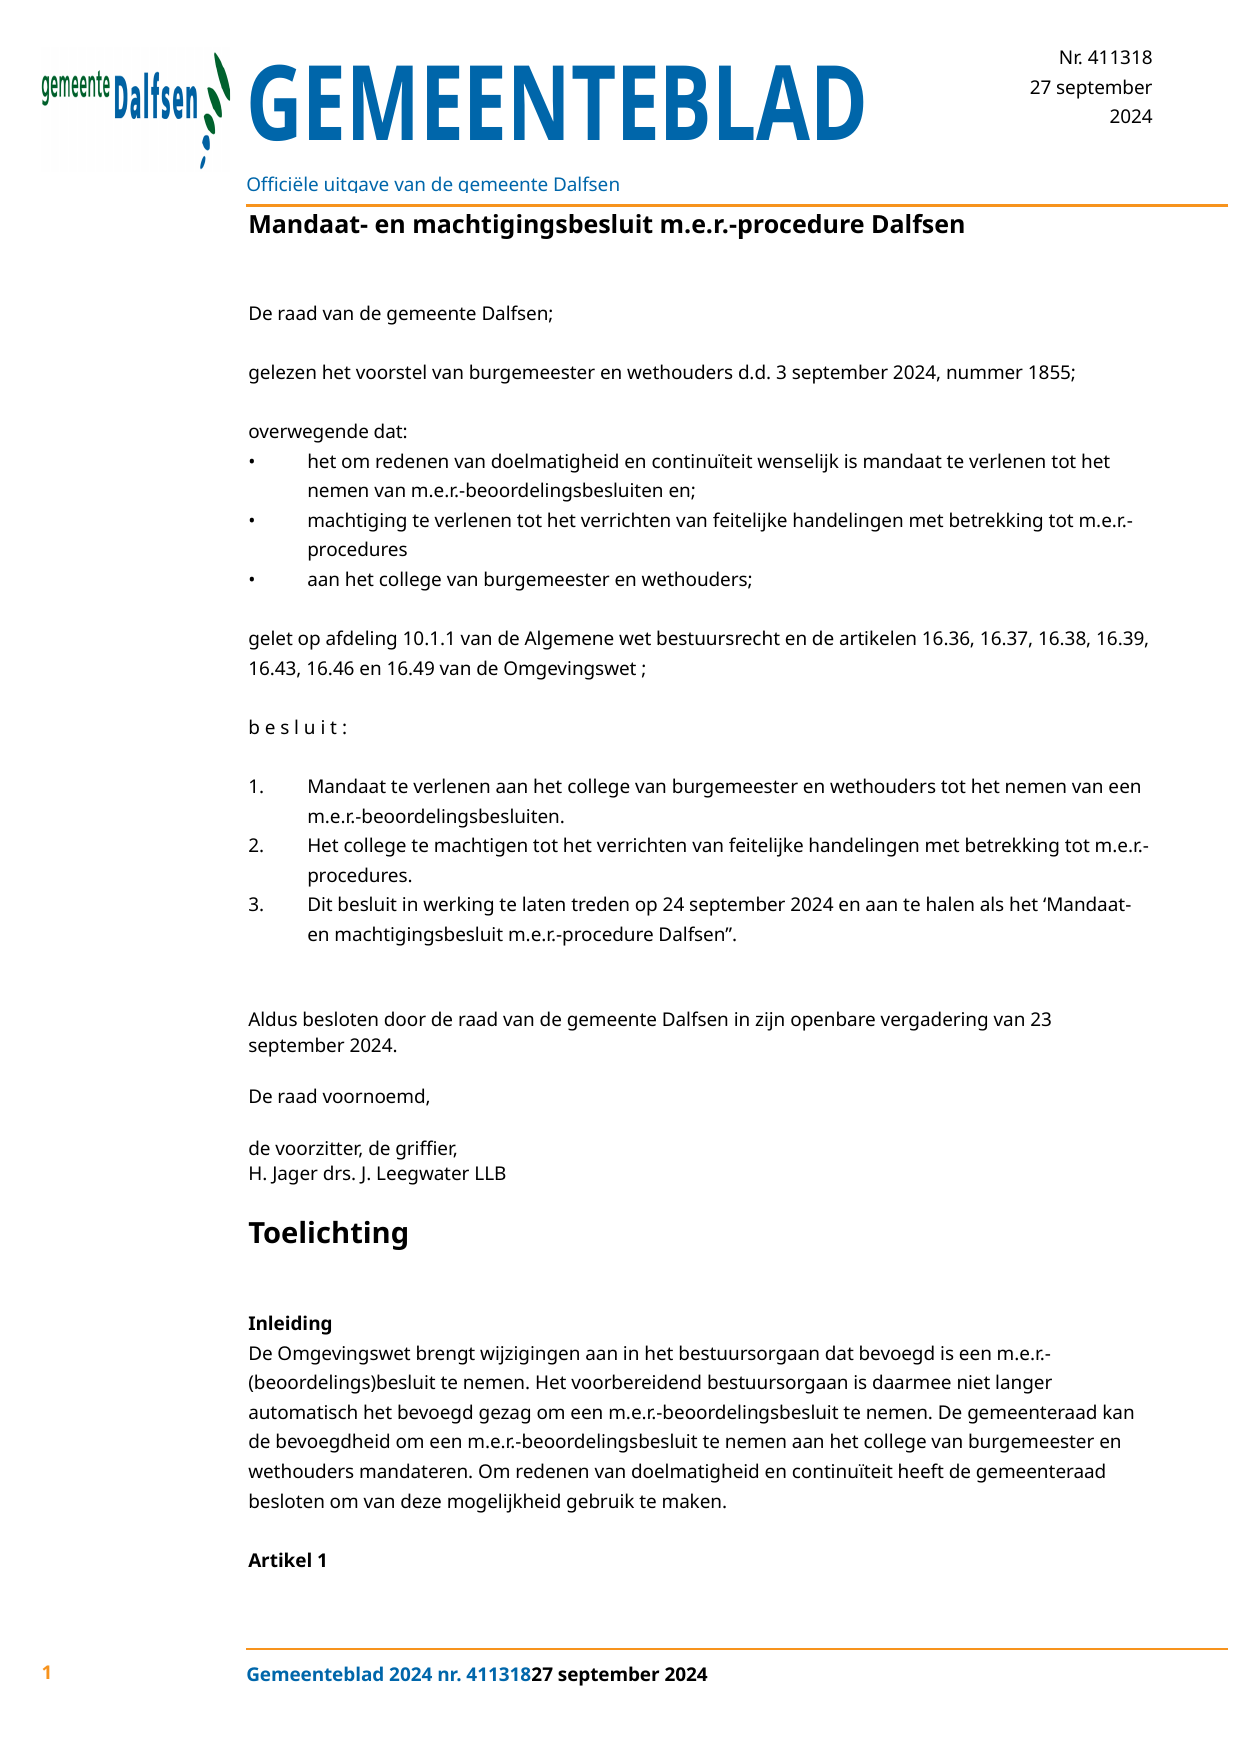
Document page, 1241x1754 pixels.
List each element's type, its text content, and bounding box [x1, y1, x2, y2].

text Toelichting [248, 1212, 1152, 1252]
text b e s l u i t : [248, 714, 1152, 740]
text de voorzitter, de griffier, [248, 1135, 1152, 1160]
list aan het college van burgemeester en wethouders; [248, 566, 1152, 592]
text De Omgevingswet brengt wijzigingen aan in het bestuursorgaan dat bevoegd is een m.e.r.-(beoordelings)besluit te nemen. Het voorbereidend bestuursorgaan is daarmee niet langer automatisch het bevoegd gezag om een m.e.r.-beoordelingsbesluit te nemen. De gemeenteraad kan de bevoegdheid om een m.e.r.-beoordelingsbesluit te nemen aan het college van burgemeester en wethouders mandateren. Om redenen van doelmatigheid en continuïteit heeft de gemeenteraad besloten om van deze mogelijkheid gebruik te maken. [248, 1340, 1152, 1513]
text gelet op afdeling 10.1.1 van de Algemene wet bestuursrecht en de artikelen 16.36, 16.37, 16.38, 16.39, 16.43, 16.46 en 16.49 van de Omgevingswet ; [248, 625, 1152, 681]
list Het college te machtigen tot het verrichten van feitelijke handelingen met betrekking tot m.e.r.- procedures. [248, 832, 1152, 888]
text overwegende dat: [248, 418, 1152, 444]
list het om redenen van doelmatigheid en continuïteit wenselijk is mandaat te verlenen tot het nemen van m.e.r.-beoordelingsbesluiten en; [248, 448, 1152, 503]
text De raad van de gemeente Dalfsen; [248, 300, 1152, 326]
list machtiging te verlenen tot het verrichten van feitelijke handelingen met betrekking tot m.e.r.-procedures [248, 507, 1152, 562]
picture [41, 47, 231, 172]
text Inleiding [248, 1310, 1152, 1336]
list Mandaat te verlenen aan het college van burgemeester en wethouders tot het nemen van een m.e.r.-beoordelingsbesluiten. [248, 773, 1152, 828]
text Artikel 1 [248, 1547, 1152, 1573]
text Aldus besloten door de raad van de gemeente Dalfsen in zijn openbare vergadering van 23 september 2024. [248, 1006, 1152, 1057]
text De raad voornoemd, [248, 1083, 1152, 1109]
text gelezen het voorstel van burgemeester en wethouders d.d. 3 september 2024, nummer 1855; [248, 359, 1152, 385]
list Dit besluit in werking te laten treden op 24 september 2024 en aan te halen als het ‘Mandaat- en machtigingsbesluit m.e.r.-procedure Dalfsen”. [248, 892, 1152, 947]
text Mandaat- en machtigingsbesluit m.e.r.-procedure Dalfsen [248, 207, 1152, 241]
text H. Jager drs. J. Leegwater LLB [248, 1160, 1152, 1186]
